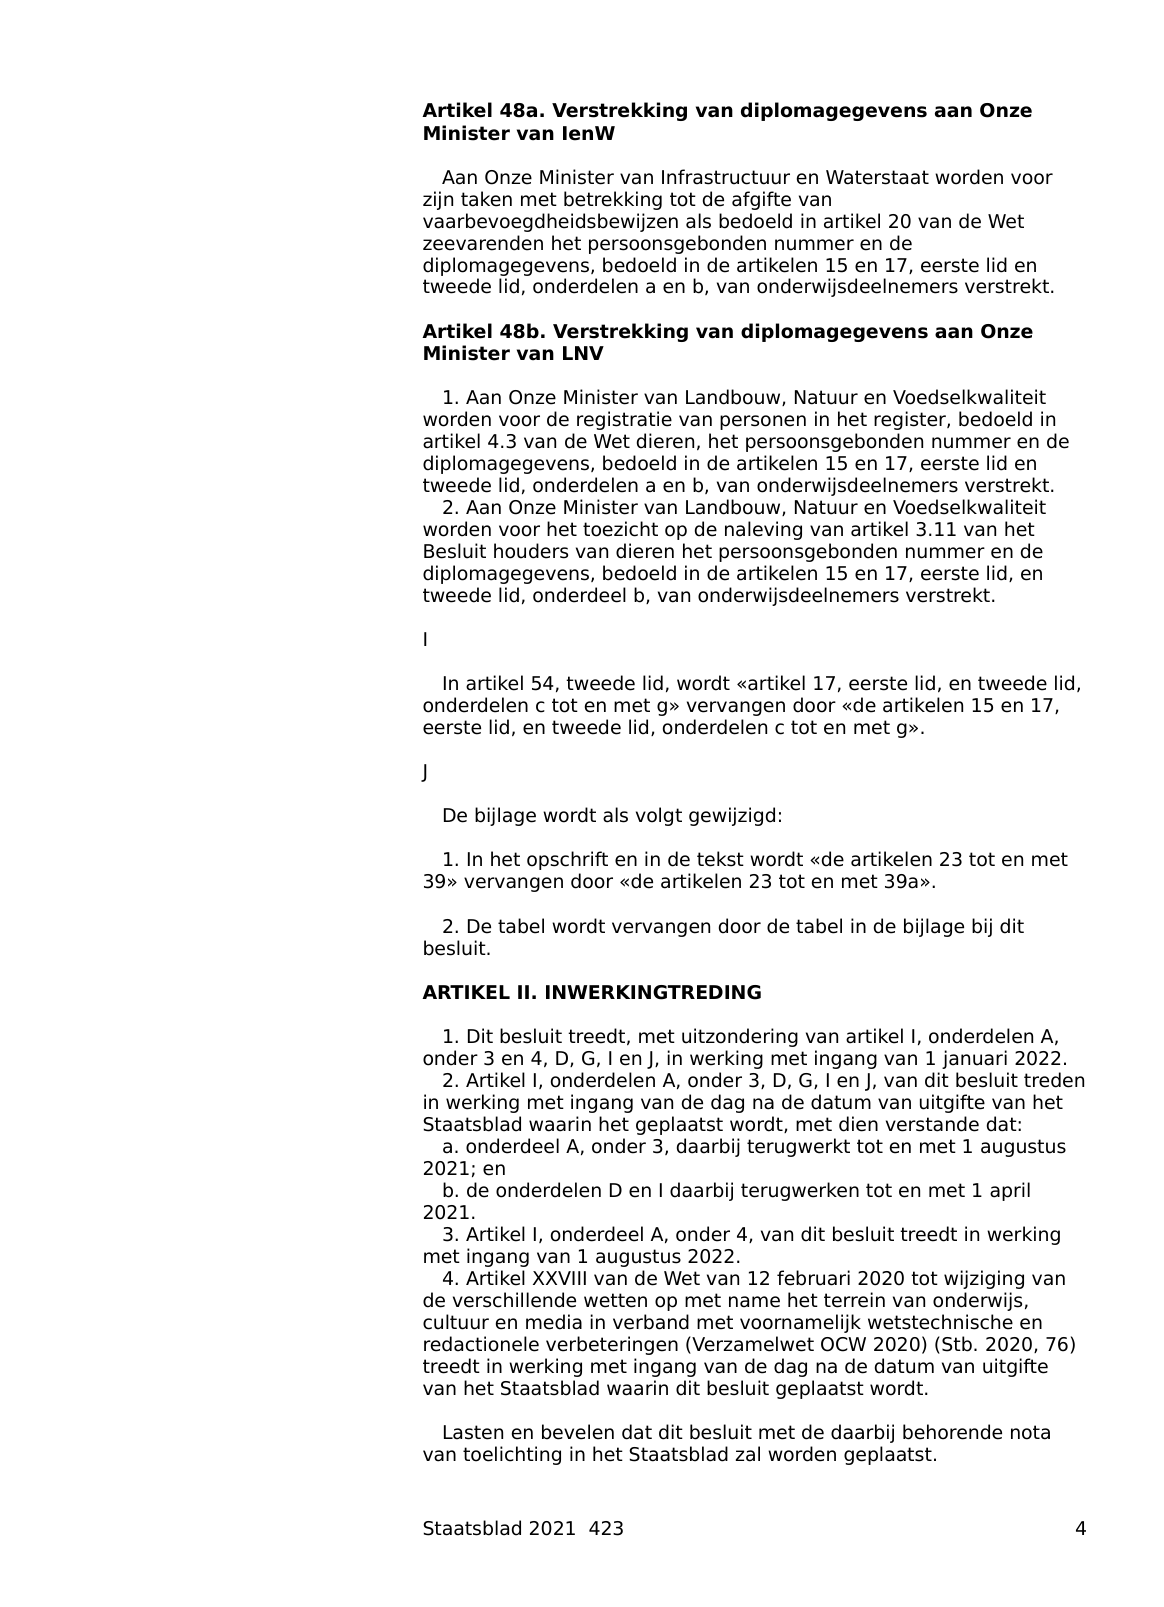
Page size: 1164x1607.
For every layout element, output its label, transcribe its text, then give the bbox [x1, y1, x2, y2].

text 1. In het opschrift en in de tekst wordt «de artikelen 23 tot en met 39» vervangen door «de artikelen 23 tot en met 39a». [422, 849, 1087, 893]
text 2. Aan Onze Minister van Landbouw, Natuur en Voedselkwaliteit worden voor het toezicht op de naleving van artikel 3.11 van het Besluit houders van dieren het persoonsgebonden nummer en de diplomagegevens, bedoeld in de artikelen 15 en 17, eerste lid, en tweede lid, onderdeel b, van onderwijsdeelnemers verstrekt. [422, 497, 1087, 607]
text I [422, 629, 1087, 651]
text a. onderdeel A, onder 3, daarbij terugwerkt tot en met 1 augustus 2021; en [422, 1136, 1087, 1180]
subtitle ARTIKEL II. INWERKINGTREDING [422, 982, 1087, 1004]
subtitle Artikel 48a. Verstrekking van diplomagegevens aan Onze Minister van IenW [422, 100, 1087, 144]
text 1. Aan Onze Minister van Landbouw, Natuur en Voedselkwaliteit worden voor de registratie van personen in het register, bedoeld in artikel 4.3 van de Wet dieren, het persoonsgebonden nummer en de diplomagegevens, bedoeld in de artikelen 15 en 17, eerste lid en tweede lid, onderdelen a en b, van onderwijsdeelnemers verstrekt. [422, 387, 1087, 497]
subtitle Artikel 48b. Verstrekking van diplomagegevens aan Onze Minister van LNV [422, 321, 1087, 364]
text Aan Onze Minister van Infrastructuur en Waterstaat worden voor zijn taken met betrekking tot de afgifte van vaarbevoegdheidsbewijzen als bedoeld in artikel 20 van de Wet zeevarenden het persoonsgebonden nummer en de diplomagegevens, bedoeld in de artikelen 15 en 17, eerste lid en tweede lid, onderdelen a en b, van onderwijsdeelnemers verstrekt. [422, 167, 1087, 298]
text J [422, 761, 1087, 783]
text 2. Artikel I, onderdelen A, onder 3, D, G, I en J, van dit besluit treden in werking met ingang van de dag na de datum van uitgifte van het Staatsblad waarin het geplaatst wordt, met dien verstande dat: [422, 1070, 1087, 1136]
text In artikel 54, tweede lid, wordt «artikel 17, eerste lid, en tweede lid, onderdelen c tot en met g» vervangen door «de artikelen 15 en 17, eerste lid, en tweede lid, onderdelen c tot en met g». [422, 673, 1087, 739]
text b. de onderdelen D en I daarbij terugwerken tot en met 1 april 2021. [422, 1180, 1087, 1224]
text 1. Dit besluit treedt, met uitzondering van artikel I, onderdelen A, onder 3 en 4, D, G, I en J, in werking met ingang van 1 januari 2022. [422, 1026, 1087, 1070]
text 2. De tabel wordt vervangen door de tabel in de bijlage bij dit besluit. [422, 916, 1087, 959]
text 3. Artikel I, onderdeel A, onder 4, van dit besluit treedt in werking met ingang van 1 augustus 2022. [422, 1224, 1087, 1268]
text 4. Artikel XXVIII van de Wet van 12 februari 2020 tot wijziging van de verschillende wetten op met name het terrein van onderwijs, cultuur en media in verband met voornamelijk wetstechnische en redactionele verbeteringen (Verzamelwet OCW 2020) (Stb. 2020, 76) treedt in werking met ingang van de dag na de datum van uitgifte van het Staatsblad waarin dit besluit geplaatst wordt. [422, 1268, 1087, 1399]
text De bijlage wordt als volgt gewijzigd: [422, 805, 1087, 827]
text Lasten en bevelen dat dit besluit met de daarbij behorende nota van toelichting in het Staatsblad zal worden geplaatst. [422, 1422, 1087, 1466]
